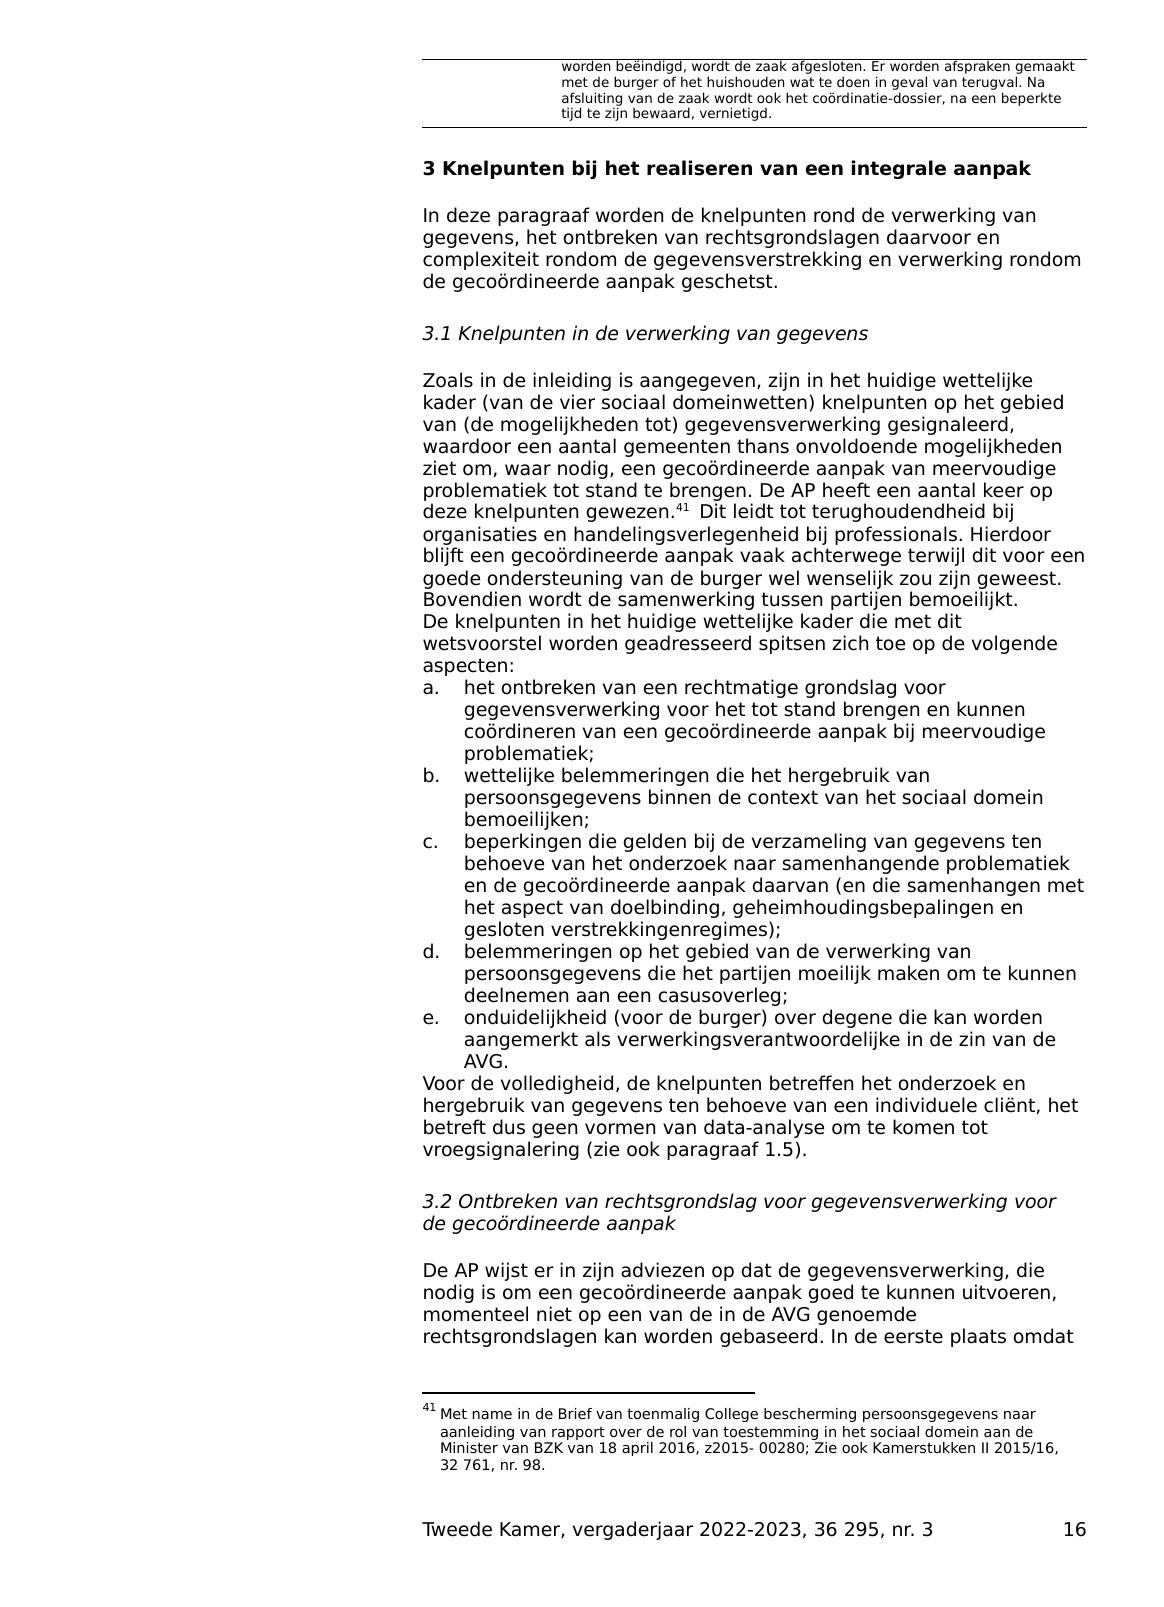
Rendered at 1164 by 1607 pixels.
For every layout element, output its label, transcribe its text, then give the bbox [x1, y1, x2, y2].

text Voor de volledigheid, de knelpunten betreffen het onderzoek en hergebruik van gegevens ten behoeve van een individuele cliënt, het betreft dus geen vormen van data-analyse om te komen tot vroegsignalering (zie ook paragraaf 1.5). [422, 1073, 1087, 1161]
subtitle 3.1 Knelpunten in de verwerking van gegevens [422, 323, 1087, 344]
text b. wettelijke belemmeringen die het hergebruik van persoonsgegevens binnen de context van het sociaal domein bemoeilijken; [422, 765, 1087, 831]
text De knelpunten in het huidige wettelijke kader die met dit wetsvoorstel worden geadresseerd spitsen zich toe op de volgende aspecten: [422, 611, 1087, 677]
table_cell worden beëindigd, wordt de zaak afgesloten. Er worden afspraken gemaakt met de burger of het huishouden wat te doen in geval van terugval. Na afsluiting van de zaak wordt ook het coördinatie-dossier, na een beperkte tijd te zijn bewaard, vernietigd. [555, 60, 1087, 127]
subtitle 3.2 Ontbreken van rechtsgrondslag voor gegevensverwerking voor de gecoördineerde aanpak [422, 1191, 1087, 1235]
text Zoals in de inleiding is aangegeven, zijn in het huidige wettelijke kader (van de vier sociaal domeinwetten) knelpunten op het gebied van (de mogelijkheden tot) gegevensverwerking gesignaleerd, waardoor een aantal gemeenten thans onvoldoende mogelijkheden ziet om, waar nodig, een gecoördineerde aanpak van meervoudige problematiek tot stand te brengen. De AP heeft een aantal keer op deze knelpunten gewezen. Dit leidt tot terughoudendheid bij organisaties en handelingsverlegenheid bij professionals. Hierdoor blijft een gecoördineerde aanpak vaak achterwege terwijl dit voor een goede ondersteuning van de burger wel wenselijk zou zijn geweest. Bovendien wordt de samenwerking tussen partijen bemoeilijkt. [422, 369, 1087, 611]
text a. het ontbreken van een rechtmatige grondslag voor gegevensverwerking voor het tot stand brengen en kunnen coördineren van een gecoördineerde aanpak bij meervoudige problematiek; [422, 677, 1087, 765]
subtitle 3 Knelpunten bij het realiseren van een integrale aanpak [422, 158, 1087, 180]
text De AP wijst er in zijn adviezen op dat de gegevensverwerking, die nodig is om een gecoördineerde aanpak goed te kunnen uitvoeren, momenteel niet op een van de in de AVG genoemde rechtsgrondslagen kan worden gebaseerd. In de eerste plaats omdat [422, 1260, 1087, 1348]
text In deze paragraaf worden de knelpunten rond de verwerking van gegevens, het ontbreken van rechtsgrondslagen daarvoor en complexiteit rondom de gegevensverstrekking en verwerking rondom de gecoördineerde aanpak geschetst. [422, 205, 1087, 293]
text Met name in de Brief van toenmalig College bescherming persoonsgegevens naar aanleiding van rapport over de rol van toestemming in het sociaal domein aan de Minister van BZK van 18 april 2016, z2015- 00280; Zie ook Kamerstukken II 2015/16, 32 761, nr. 98. [422, 1402, 1087, 1474]
text d. belemmeringen op het gebied van de verwerking van persoonsgegevens die het partijen moeilijk maken om te kunnen deelnemen aan een casusoverleg; [422, 941, 1087, 1007]
text c. beperkingen die gelden bij de verzameling van gegevens ten behoeve van het onderzoek naar samenhangende problematiek en de gecoördineerde aanpak daarvan (en die samenhangen met het aspect van doelbinding, geheimhoudingsbepalingen en gesloten verstrekkingenregimes); [422, 831, 1087, 941]
text e. onduidelijkheid (voor de burger) over degene die kan worden aangemerkt als verwerkingsverantwoordelijke in de zin van de AVG. [422, 1007, 1087, 1073]
table_cell [422, 60, 555, 127]
